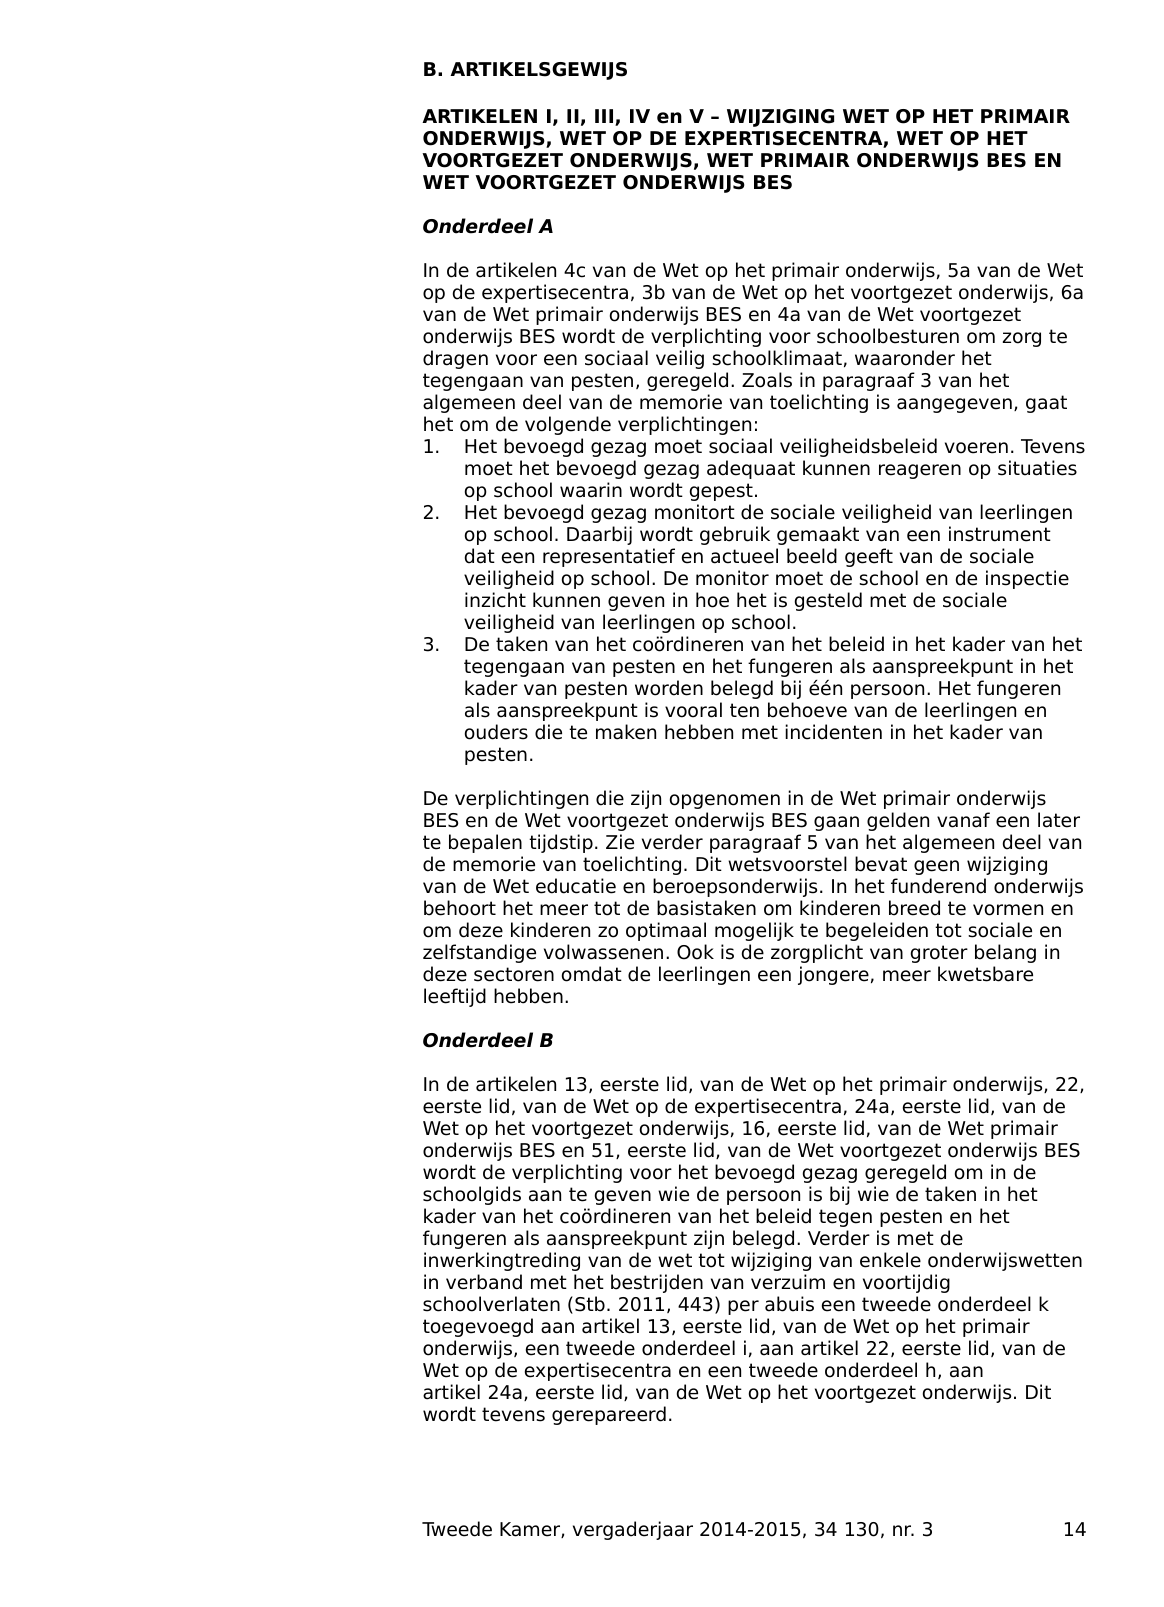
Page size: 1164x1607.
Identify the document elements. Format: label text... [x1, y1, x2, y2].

text 2. Het bevoegd gezag monitort de sociale veiligheid van leerlingen op school. Daarbij wordt gebruik gemaakt van een instrument dat een representatief en actueel beeld geeft van de sociale veiligheid op school. De monitor moet de school en de inspectie inzicht kunnen geven in hoe het is gesteld met de sociale veiligheid van leerlingen op school. [422, 502, 1087, 634]
text 1. Het bevoegd gezag moet sociaal veiligheidsbeleid voeren. Tevens moet het bevoegd gezag adequaat kunnen reageren op situaties op school waarin wordt gepest. [422, 436, 1087, 502]
subtitle B. ARTIKELSGEWIJS [422, 59, 1087, 81]
text 3. De taken van het coördineren van het beleid in het kader van het tegengaan van pesten en het fungeren als aanspreekpunt in het kader van pesten worden belegd bij één persoon. Het fungeren als aanspreekpunt is vooral ten behoeve van de leerlingen en ouders die te maken hebben met incidenten in het kader van pesten. [422, 634, 1087, 766]
text De verplichtingen die zijn opgenomen in de Wet primair onderwijs BES en de Wet voortgezet onderwijs BES gaan gelden vanaf een later te bepalen tijdstip. Zie verder paragraaf 5 van het algemeen deel van de memorie van toelichting. Dit wetsvoorstel bevat geen wijziging van de Wet educatie en beroepsonderwijs. In het funderend onderwijs behoort het meer tot de basistaken om kinderen breed te vormen en om deze kinderen zo optimaal mogelijk te begeleiden tot sociale en zelfstandige volwassenen. Ook is de zorgplicht van groter belang in deze sectoren omdat de leerlingen een jongere, meer kwetsbare leeftijd hebben. [422, 788, 1087, 1008]
text In de artikelen 4c van de Wet op het primair onderwijs, 5a van de Wet op de expertisecentra, 3b van de Wet op het voortgezet onderwijs, 6a van de Wet primair onderwijs BES en 4a van de Wet voortgezet onderwijs BES wordt de verplichting voor schoolbesturen om zorg te dragen voor een sociaal veilig schoolklimaat, waaronder het tegengaan van pesten, geregeld. Zoals in paragraaf 3 van het algemeen deel van de memorie van toelichting is aangegeven, gaat het om de volgende verplichtingen: [422, 260, 1087, 436]
subtitle ARTIKELEN I, II, III, IV en V – WIJZIGING WET OP HET PRIMAIR ONDERWIJS, WET OP DE EXPERTISECENTRA, WET OP HET VOORTGEZET ONDERWIJS, WET PRIMAIR ONDERWIJS BES EN WET VOORTGEZET ONDERWIJS BES [422, 106, 1087, 194]
text In de artikelen 13, eerste lid, van de Wet op het primair onderwijs, 22, eerste lid, van de Wet op de expertisecentra, 24a, eerste lid, van de Wet op het voortgezet onderwijs, 16, eerste lid, van de Wet primair onderwijs BES en 51, eerste lid, van de Wet voortgezet onderwijs BES wordt de verplichting voor het bevoegd gezag geregeld om in de schoolgids aan te geven wie de persoon is bij wie de taken in het kader van het coördineren van het beleid tegen pesten en het fungeren als aanspreekpunt zijn belegd. Verder is met de inwerkingtreding van de wet tot wijziging van enkele onderwijswetten in verband met het bestrijden van verzuim en voortijdig schoolverlaten (Stb. 2011, 443) per abuis een tweede onderdeel k toegevoegd aan artikel 13, eerste lid, van de Wet op het primair onderwijs, een tweede onderdeel i, aan artikel 22, eerste lid, van de Wet op de expertisecentra en een tweede onderdeel h, aan artikel 24a, eerste lid, van de Wet op het voortgezet onderwijs. Dit wordt tevens gerepareerd. [422, 1074, 1087, 1426]
subtitle Onderdeel A [422, 216, 1087, 238]
subtitle Onderdeel B [422, 1030, 1087, 1052]
